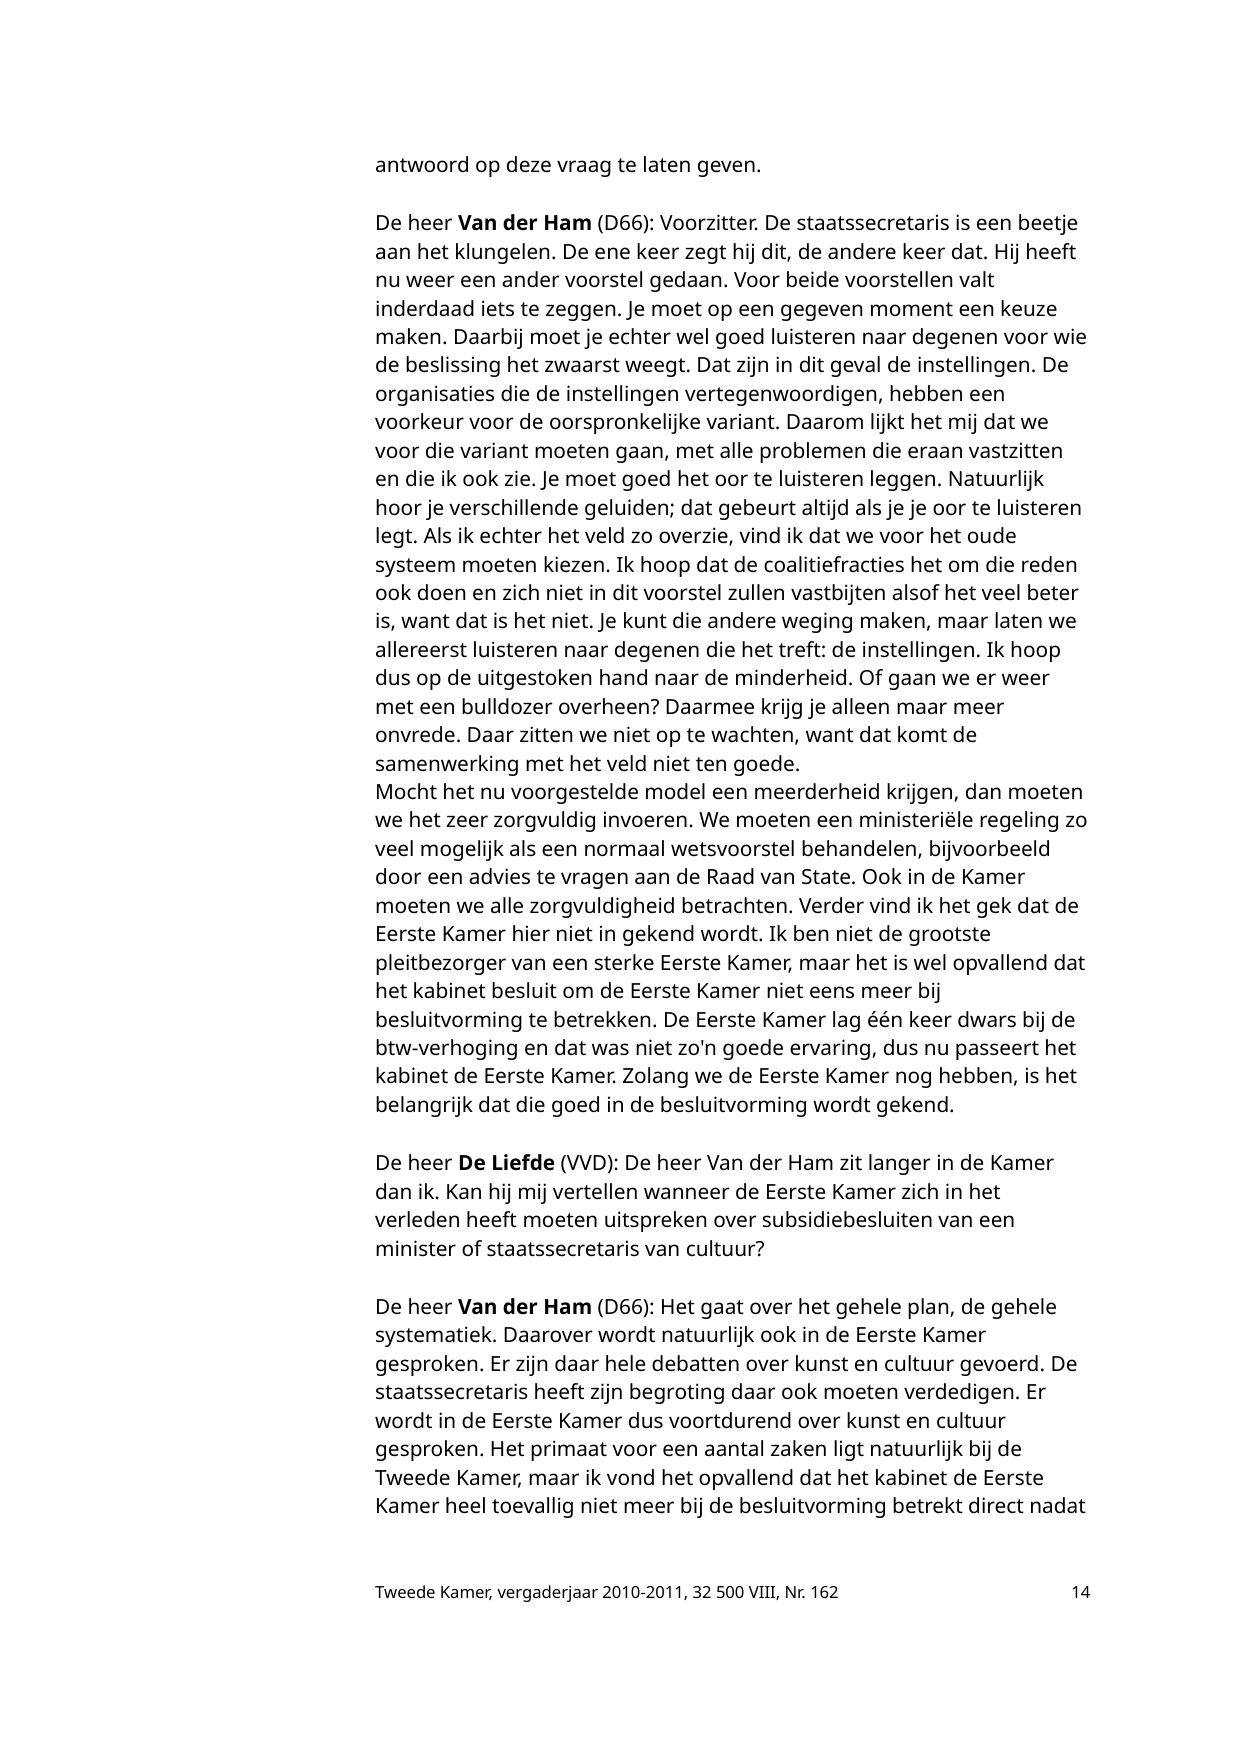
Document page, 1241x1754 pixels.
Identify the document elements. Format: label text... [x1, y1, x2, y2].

text De heer Van der Ham (D66): Voorzitter. De staatssecretaris is een beetje aan het klungelen. De ene keer zegt hij dit, de andere keer dat. Hij heeft nu weer een ander voorstel gedaan. Voor beide voorstellen valt inderdaad iets te zeggen. Je moet op een gegeven moment een keuze maken. Daarbij moet je echter wel goed luisteren naar degenen voor wie de beslissing het zwaarst weegt. Dat zijn in dit geval de instellingen. De organisaties die de instellingen vertegenwoordigen, hebben een voorkeur voor de oorspronkelijke variant. Daarom lijkt het mij dat we voor die variant moeten gaan, met alle problemen die eraan vastzitten en die ik ook zie. Je moet goed het oor te luisteren leggen. Natuurlijk hoor je verschillende geluiden; dat gebeurt altijd als je je oor te luisteren legt. Als ik echter het veld zo overzie, vind ik dat we voor het oude systeem moeten kiezen. Ik hoop dat de coalitiefracties het om die reden ook doen en zich niet in dit voorstel zullen vastbijten alsof het veel beter is, want dat is het niet. Je kunt die andere weging maken, maar laten we allereerst luisteren naar degenen die het treft: de instellingen. Ik hoop dus op de uitgestoken hand naar de minderheid. Of gaan we er weer met een bulldozer overheen? Daarmee krijg je alleen maar meer onvrede. Daar zitten we niet op te wachten, want dat komt de samenwerking met het veld niet ten goede. [375, 208, 1090, 777]
text De heer De Liefde (VVD): De heer Van der Ham zit langer in de Kamer dan ik. Kan hij mij vertellen wanneer de Eerste Kamer zich in het verleden heeft moeten uitspreken over subsidiebesluiten van een minister of staatssecretaris van cultuur? [375, 1148, 1090, 1262]
text De heer Van der Ham (D66): Het gaat over het gehele plan, de gehele systematiek. Daarover wordt natuurlijk ook in de Eerste Kamer gesproken. Er zijn daar hele debatten over kunst en cultuur gevoerd. De staatssecretaris heeft zijn begroting daar ook moeten verdedigen. Er wordt in de Eerste Kamer dus voortdurend over kunst en cultuur gesproken. Het primaat voor een aantal zaken ligt natuurlijk bij de Tweede Kamer, maar ik vond het opvallend dat het kabinet de Eerste Kamer heel toevallig niet meer bij de besluitvorming betrekt direct nadat [375, 1292, 1090, 1520]
text antwoord op deze vraag te laten geven. [375, 150, 1090, 178]
text Mocht het nu voorgestelde model een meerderheid krijgen, dan moeten we het zeer zorgvuldig invoeren. We moeten een ministeriële regeling zo veel mogelijk als een normaal wetsvoorstel behandelen, bijvoorbeeld door een advies te vragen aan de Raad van State. Ook in de Kamer moeten we alle zorgvuldigheid betrachten. Verder vind ik het gek dat de Eerste Kamer hier niet in gekend wordt. Ik ben niet de grootste pleitbezorger van een sterke Eerste Kamer, maar het is wel opvallend dat het kabinet besluit om de Eerste Kamer niet eens meer bij besluitvorming te betrekken. De Eerste Kamer lag één keer dwars bij de btw-verhoging en dat was niet zo'n goede ervaring, dus nu passeert het kabinet de Eerste Kamer. Zolang we de Eerste Kamer nog hebben, is het belangrijk dat die goed in de besluitvorming wordt gekend. [375, 777, 1090, 1118]
